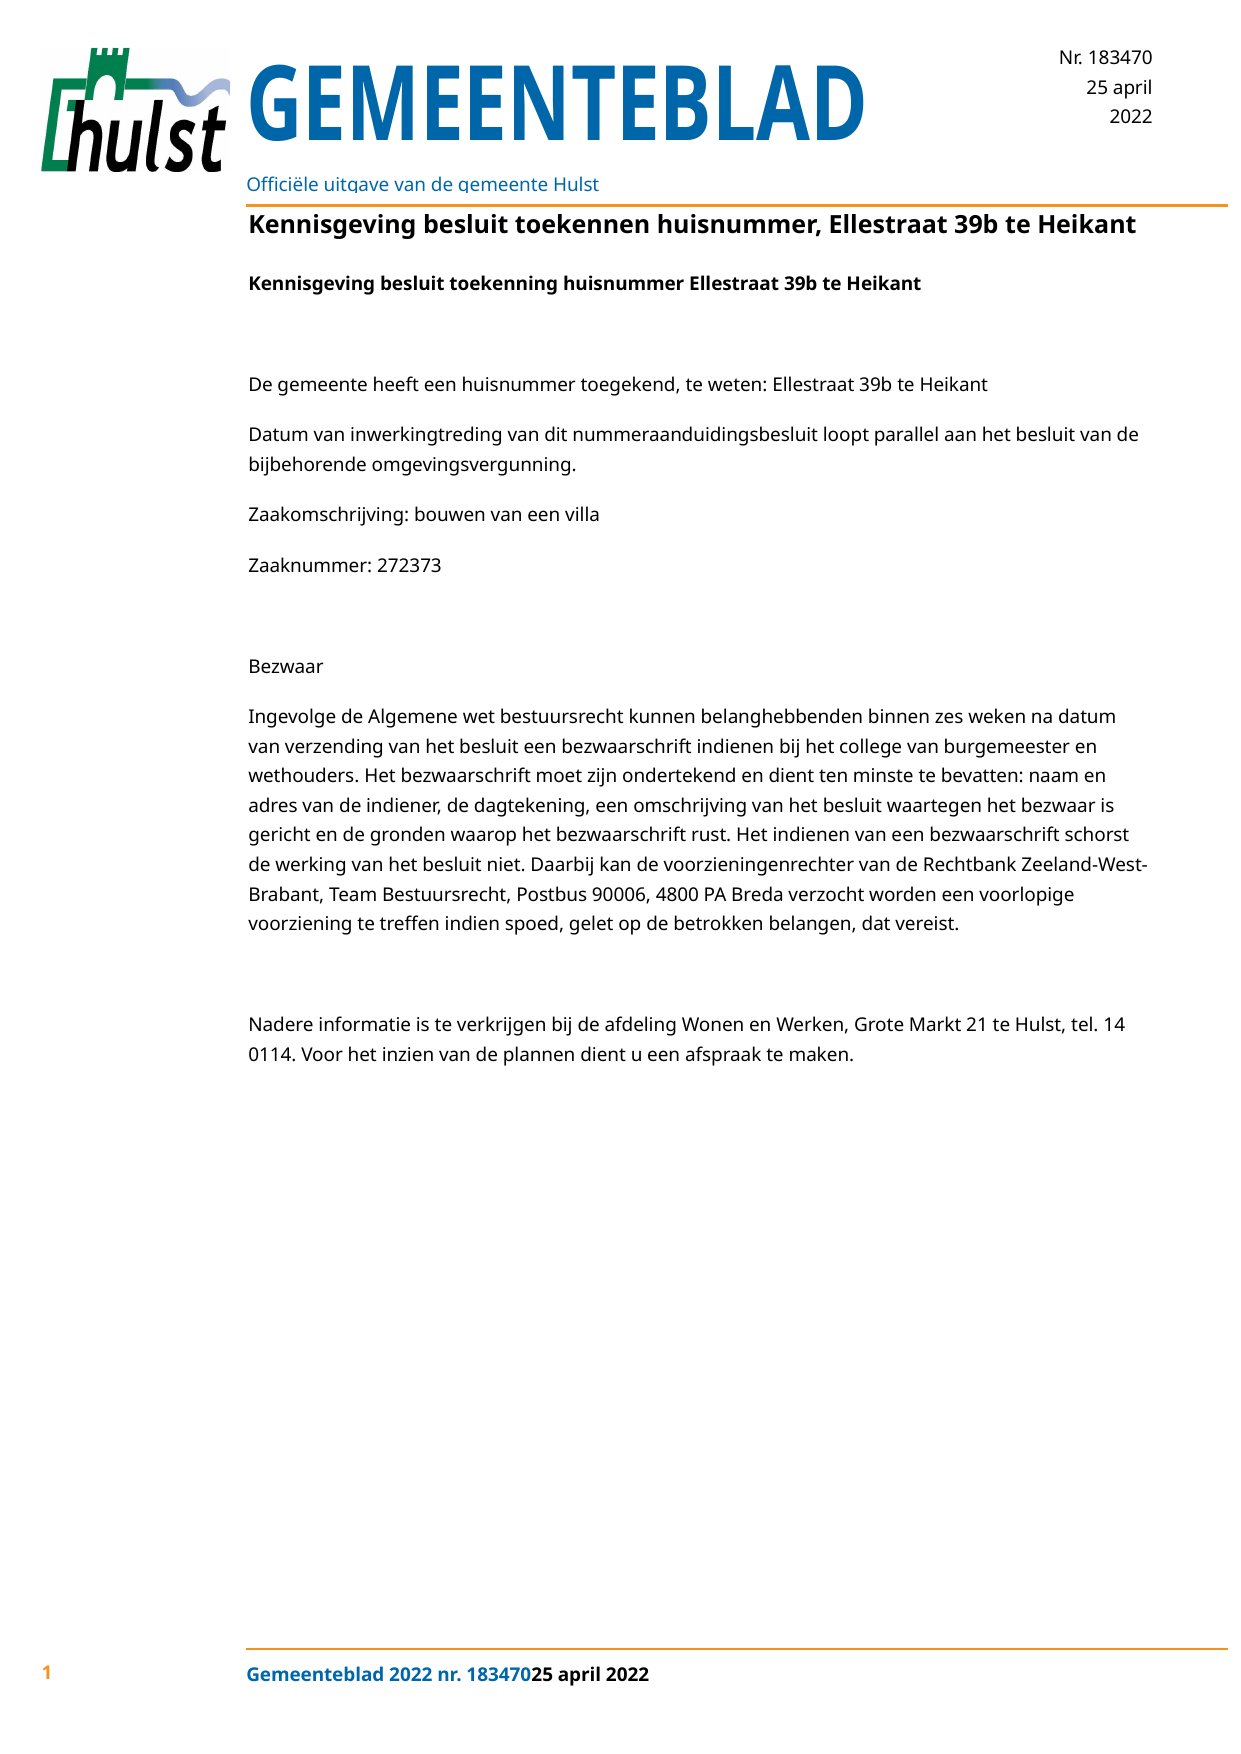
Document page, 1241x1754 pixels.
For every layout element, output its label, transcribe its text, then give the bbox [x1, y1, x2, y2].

text Zaakomschrijving: bouwen van een villa [248, 502, 1152, 527]
text Bezwaar [248, 653, 1152, 678]
text Datum van inwerkingtreding van dit nummeraanduidingsbesluit loopt parallel aan het besluit van de bijbehorende omgevingsvergunning. [248, 422, 1152, 477]
text Kennisgeving besluit toekennen huisnummer, Ellestraat 39b te Heikant [248, 207, 1152, 241]
text Zaaknummer: 272373 [248, 552, 1152, 578]
text Nadere informatie is te verkrijgen bij de afdeling Wonen en Werken, Grote Markt 21 te Hulst, tel. 14 0114. Voor het inzien van de plannen dient u een afspraak te maken. [248, 1011, 1152, 1066]
picture [41, 47, 231, 172]
text Ingevolge de Algemene wet bestuursrecht kunnen belanghebbenden binnen zes weken na datum van verzending van het besluit een bezwaarschrift indienen bij het college van burgemeester en wethouders. Het bezwaarschrift moet zijn ondertekend en dient ten minste te bevatten: naam en adres van de indiener, de dagtekening, een omschrijving van het besluit waartegen het bezwaar is gericht en de gronden waarop het bezwaarschrift rust. Het indienen van een bezwaarschrift schorst de werking van het besluit niet. Daarbij kan de voorzieningenrechter van de Rechtbank Zeeland-West-Brabant, Team Bestuursrecht, Postbus 90006, 4800 PA Breda verzocht worden een voorlopige voorziening te treffen indien spoed, gelet op de betrokken belangen, dat vereist. [248, 703, 1152, 936]
text De gemeente heeft een huisnummer toegekend, te weten: Ellestraat 39b te Heikant [248, 371, 1152, 397]
text Kennisgeving besluit toekenning huisnummer Ellestraat 39b te Heikant [248, 270, 1152, 296]
